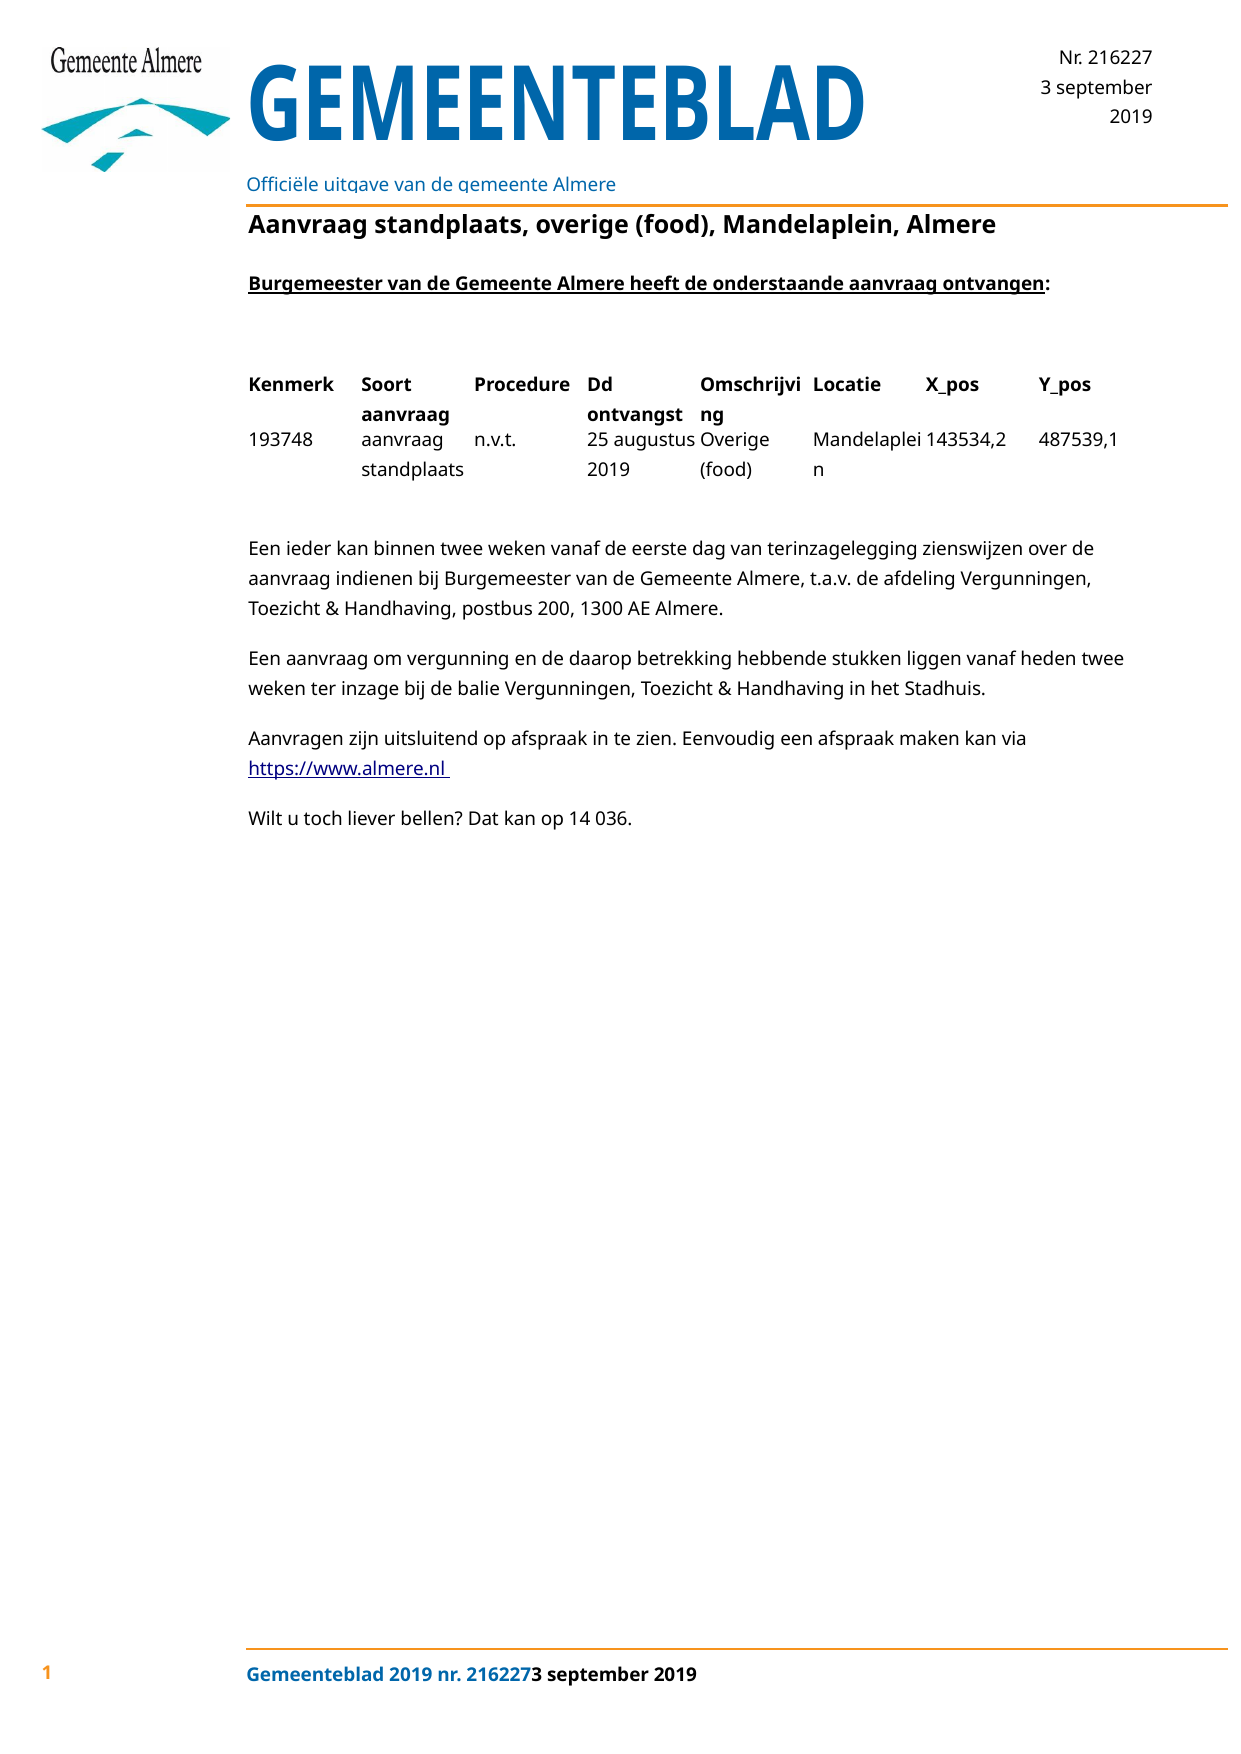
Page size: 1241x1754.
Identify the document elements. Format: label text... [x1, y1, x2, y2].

table_cell Overige (food) [700, 427, 813, 482]
text Een ieder kan binnen twee weken vanaf de eerste dag van terinzagelegging zienswijzen over de aanvraag indienen bij Burgemeester van de Gemeente Almere, t.a.v. de afdeling Vergunningen, Toezicht & Handhaving, postbus 200, 1300 AE Almere. [248, 536, 1152, 620]
table_header X_pos [926, 371, 1038, 427]
table_header Locatie [813, 371, 926, 427]
table_cell n.v.t. [474, 427, 587, 482]
table_cell 193748 [248, 427, 361, 482]
table_header Procedure [474, 371, 587, 427]
table_cell aanvraag standplaats [361, 427, 474, 482]
table_cell 487539,1 [1039, 427, 1152, 482]
picture [41, 47, 231, 172]
table_header Y_pos [1039, 371, 1152, 427]
table_header Omschrijving [700, 371, 813, 427]
table_cell Mandelaplein [813, 427, 926, 482]
table_header Soort aanvraag [361, 371, 474, 427]
text Een aanvraag om vergunning en de daarop betrekking hebbende stukken liggen vanaf heden twee weken ter inzage bij de balie Vergunningen, Toezicht & Handhaving in het Stadhuis. [248, 645, 1152, 700]
text Aanvraag standplaats, overige (food), Mandelaplein, Almere [248, 207, 1152, 241]
table_cell 25 augustus 2019 [587, 427, 700, 482]
table_header Kenmerk [248, 371, 361, 427]
text Aanvragen zijn uitsluitend op afspraak in te zien. Eenvoudig een afspraak maken kan via https://www.almere.nl [248, 725, 1152, 780]
text Burgemeester van de Gemeente Almere heeft de onderstaande aanvraag ontvangen: [248, 270, 1152, 296]
table_cell 143534,2 [926, 427, 1038, 482]
text Wilt u toch liever bellen? Dat kan op 14 036. [248, 805, 1152, 831]
table_header Dd ontvangst [587, 371, 700, 427]
